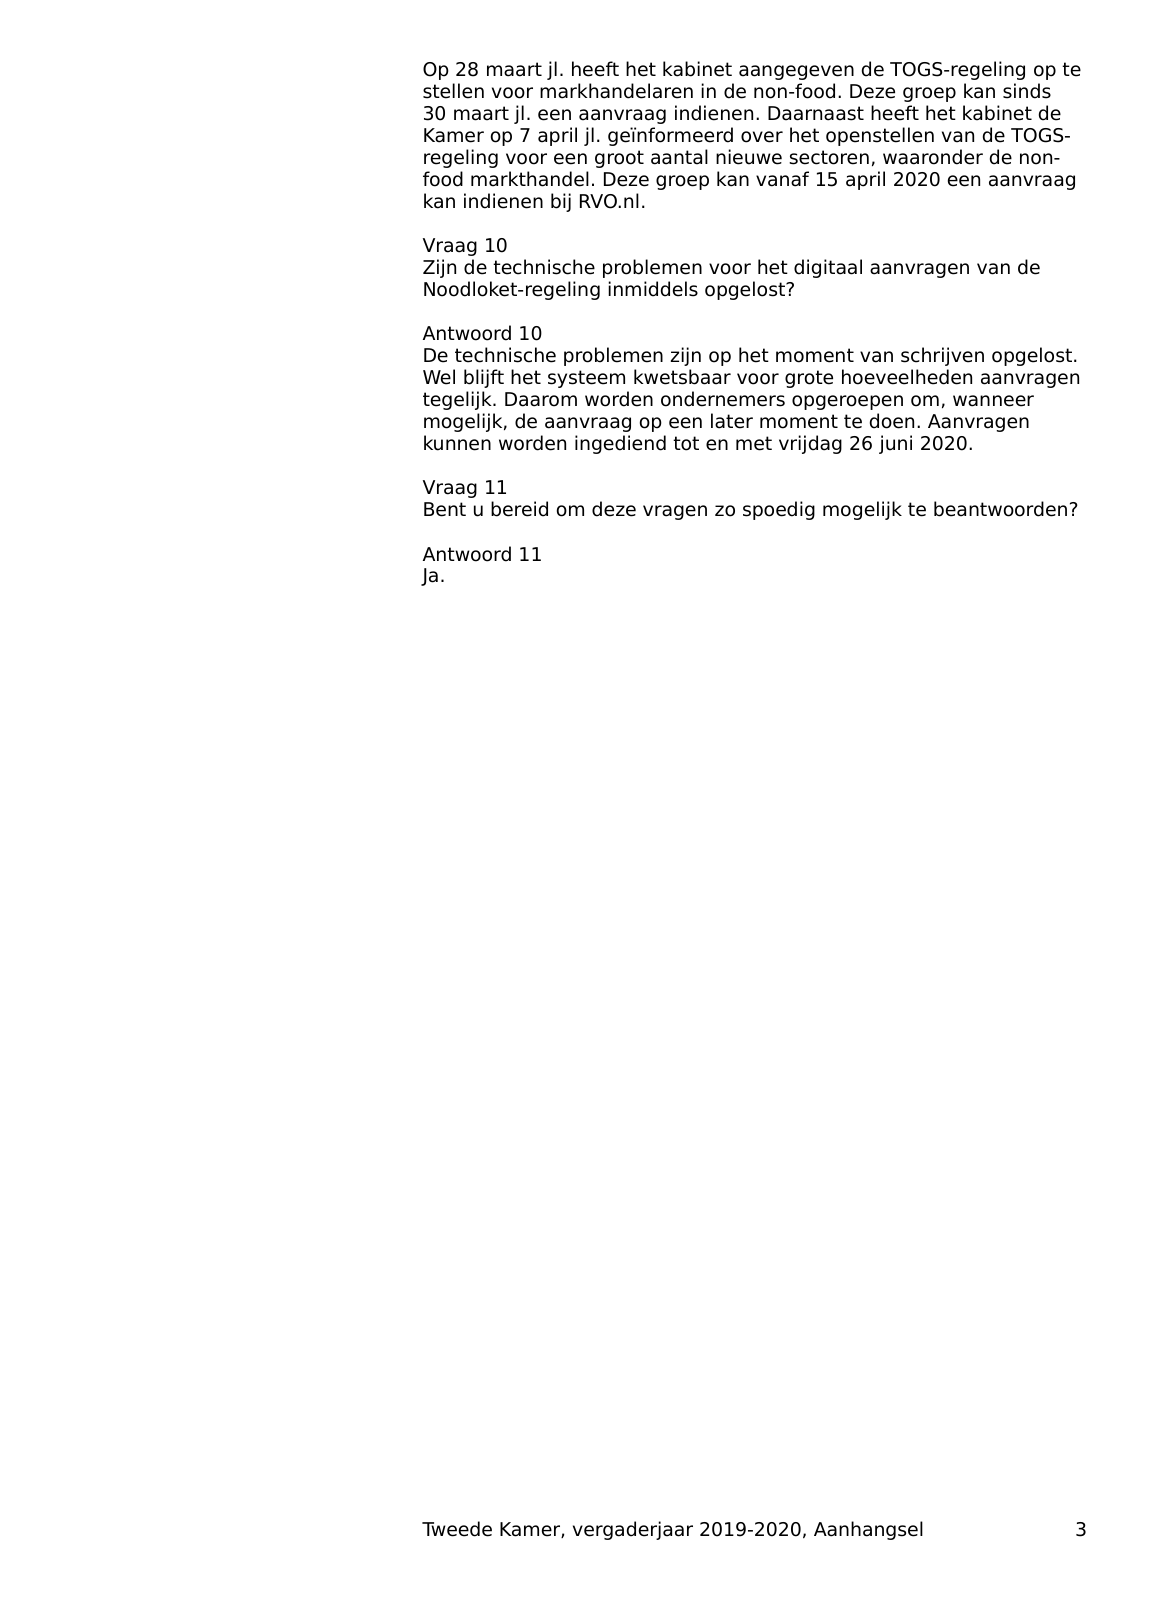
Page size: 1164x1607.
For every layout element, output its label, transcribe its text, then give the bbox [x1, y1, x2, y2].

text Bent u bereid om deze vragen zo spoedig mogelijk te beantwoorden? [422, 499, 1087, 521]
text Ja. [422, 565, 1087, 587]
text Vraag 11 [422, 477, 1087, 499]
text Zijn de technische problemen voor het digitaal aanvragen van de Noodloket-regeling inmiddels opgelost? [422, 257, 1087, 301]
text Antwoord 10 [422, 323, 1087, 345]
text Antwoord 11 [422, 543, 1087, 565]
text Vraag 10 [422, 235, 1087, 257]
text De technische problemen zijn op het moment van schrijven opgelost. Wel blijft het systeem kwetsbaar voor grote hoeveelheden aanvragen tegelijk. Daarom worden ondernemers opgeroepen om, wanneer mogelijk, de aanvraag op een later moment te doen. Aanvragen kunnen worden ingediend tot en met vrijdag 26 juni 2020. [422, 345, 1087, 455]
text Op 28 maart jl. heeft het kabinet aangegeven de TOGS-regeling op te stellen voor markhandelaren in de non-food. Deze groep kan sinds 30 maart jl. een aanvraag indienen. Daarnaast heeft het kabinet de Kamer op 7 april jl. geïnformeerd over het openstellen van de TOGS-regeling voor een groot aantal nieuwe sectoren, waaronder de non-food markthandel. Deze groep kan vanaf 15 april 2020 een aanvraag kan indienen bij RVO.nl. [422, 59, 1087, 213]
